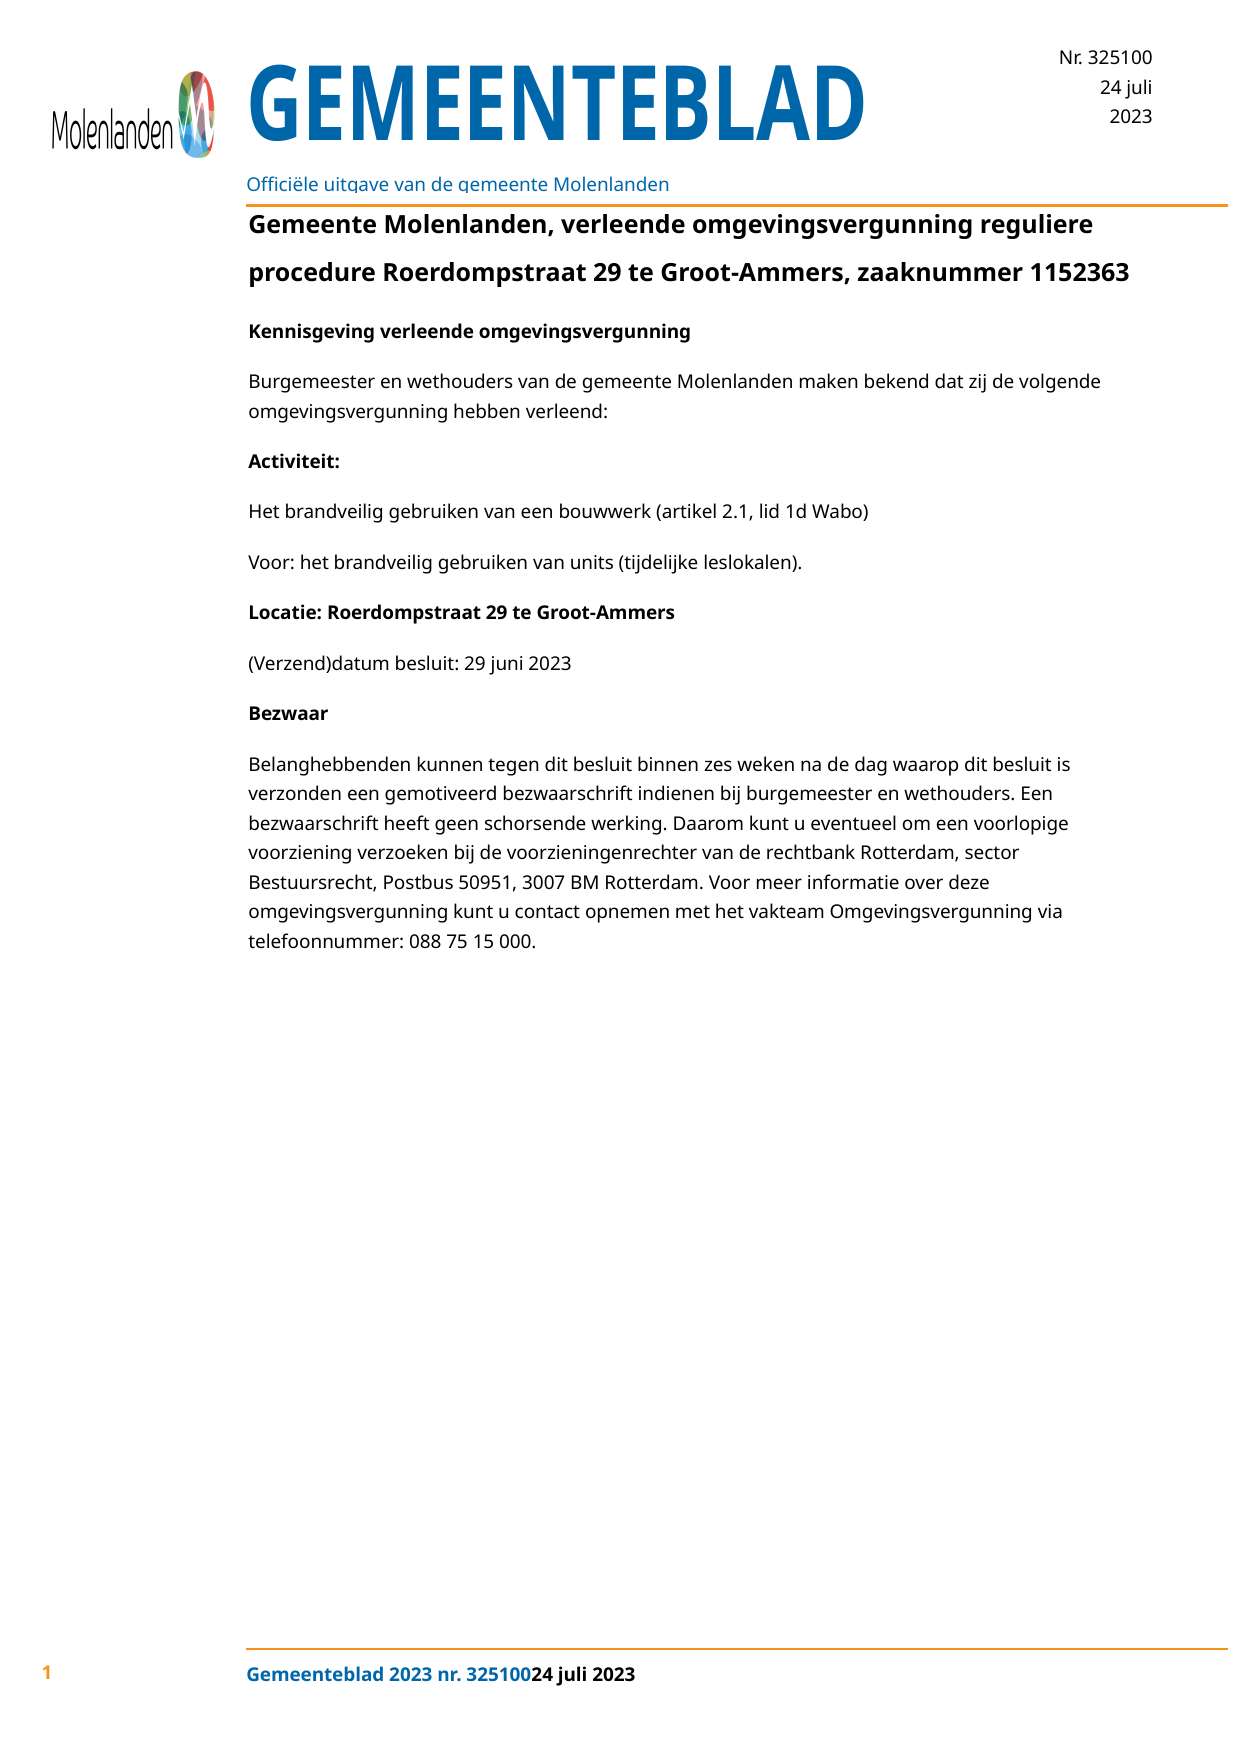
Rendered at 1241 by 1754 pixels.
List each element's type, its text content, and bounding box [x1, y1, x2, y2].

text Bezwaar [248, 700, 1152, 726]
text Gemeente Molenlanden, verleende omgevingsvergunning reguliere procedure Roerdompstraat 29 te Groot-Ammers, zaaknummer 1152363 [248, 207, 1152, 288]
text (Verzend)datum besluit: 29 juni 2023 [248, 650, 1152, 676]
picture [41, 47, 231, 172]
text Het brandveilig gebruiken van een bouwwerk (artikel 2.1, lid 1d Wabo) [248, 499, 1152, 524]
text Kennisgeving verleende omgevingsvergunning [248, 318, 1152, 344]
text Locatie: Roerdompstraat 29 te Groot-Ammers [248, 599, 1152, 625]
text Burgemeester en wethouders van de gemeente Molenlanden maken bekend dat zij de volgende omgevingsvergunning hebben verleend: [248, 368, 1152, 424]
text Activiteit: [248, 448, 1152, 474]
text Belanghebbenden kunnen tegen dit besluit binnen zes weken na de dag waarop dit besluit is verzonden een gemotiveerd bezwaarschrift indienen bij burgemeester en wethouders. Een bezwaarschrift heeft geen schorsende werking. Daarom kunt u eventueel om een voorlopige voorziening verzoeken bij de voorzieningenrechter van de rechtbank Rotterdam, sector Bestuursrecht, Postbus 50951, 3007 BM Rotterdam. Voor meer informatie over deze omgevingsvergunning kunt u contact opnemen met het vakteam Omgevingsvergunning via telefoonnummer: 088 75 15 000. [248, 751, 1152, 954]
text Voor: het brandveilig gebruiken van units (tijdelijke leslokalen). [248, 549, 1152, 575]
